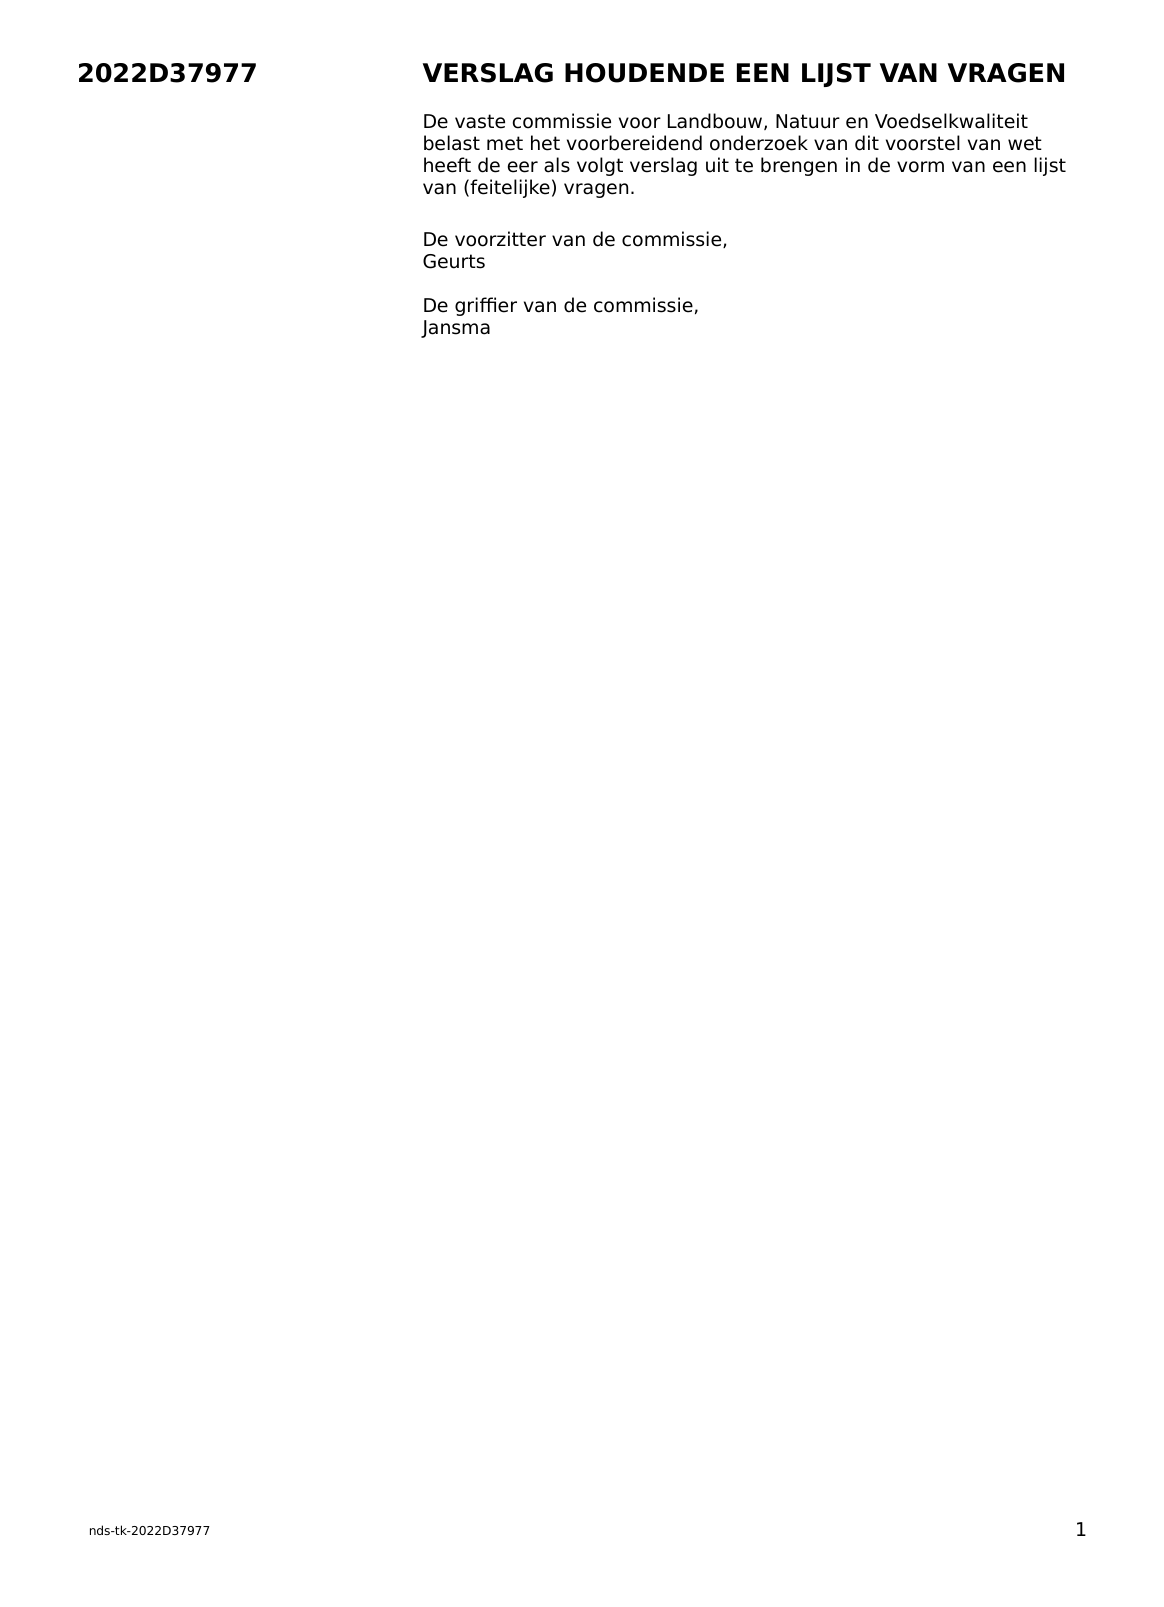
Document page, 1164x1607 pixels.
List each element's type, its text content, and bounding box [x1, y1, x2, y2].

text De vaste commissie voor Landbouw, Natuur en Voedselkwaliteit belast met het voorbereidend onderzoek van dit voorstel van wet heeft de eer als volgt verslag uit te brengen in de vorm van een lijst van (feitelijke) vragen. [422, 111, 1087, 199]
text De voorzitter van de commissie, Geurts [422, 229, 1087, 273]
text nds-tk-2022D37977 [88, 1524, 323, 1538]
text De griffier van de commissie, Jansma [422, 295, 1087, 339]
text 2022D37977 VERSLAG HOUDENDE EEN LIJST VAN VRAGEN [77, 59, 1087, 89]
